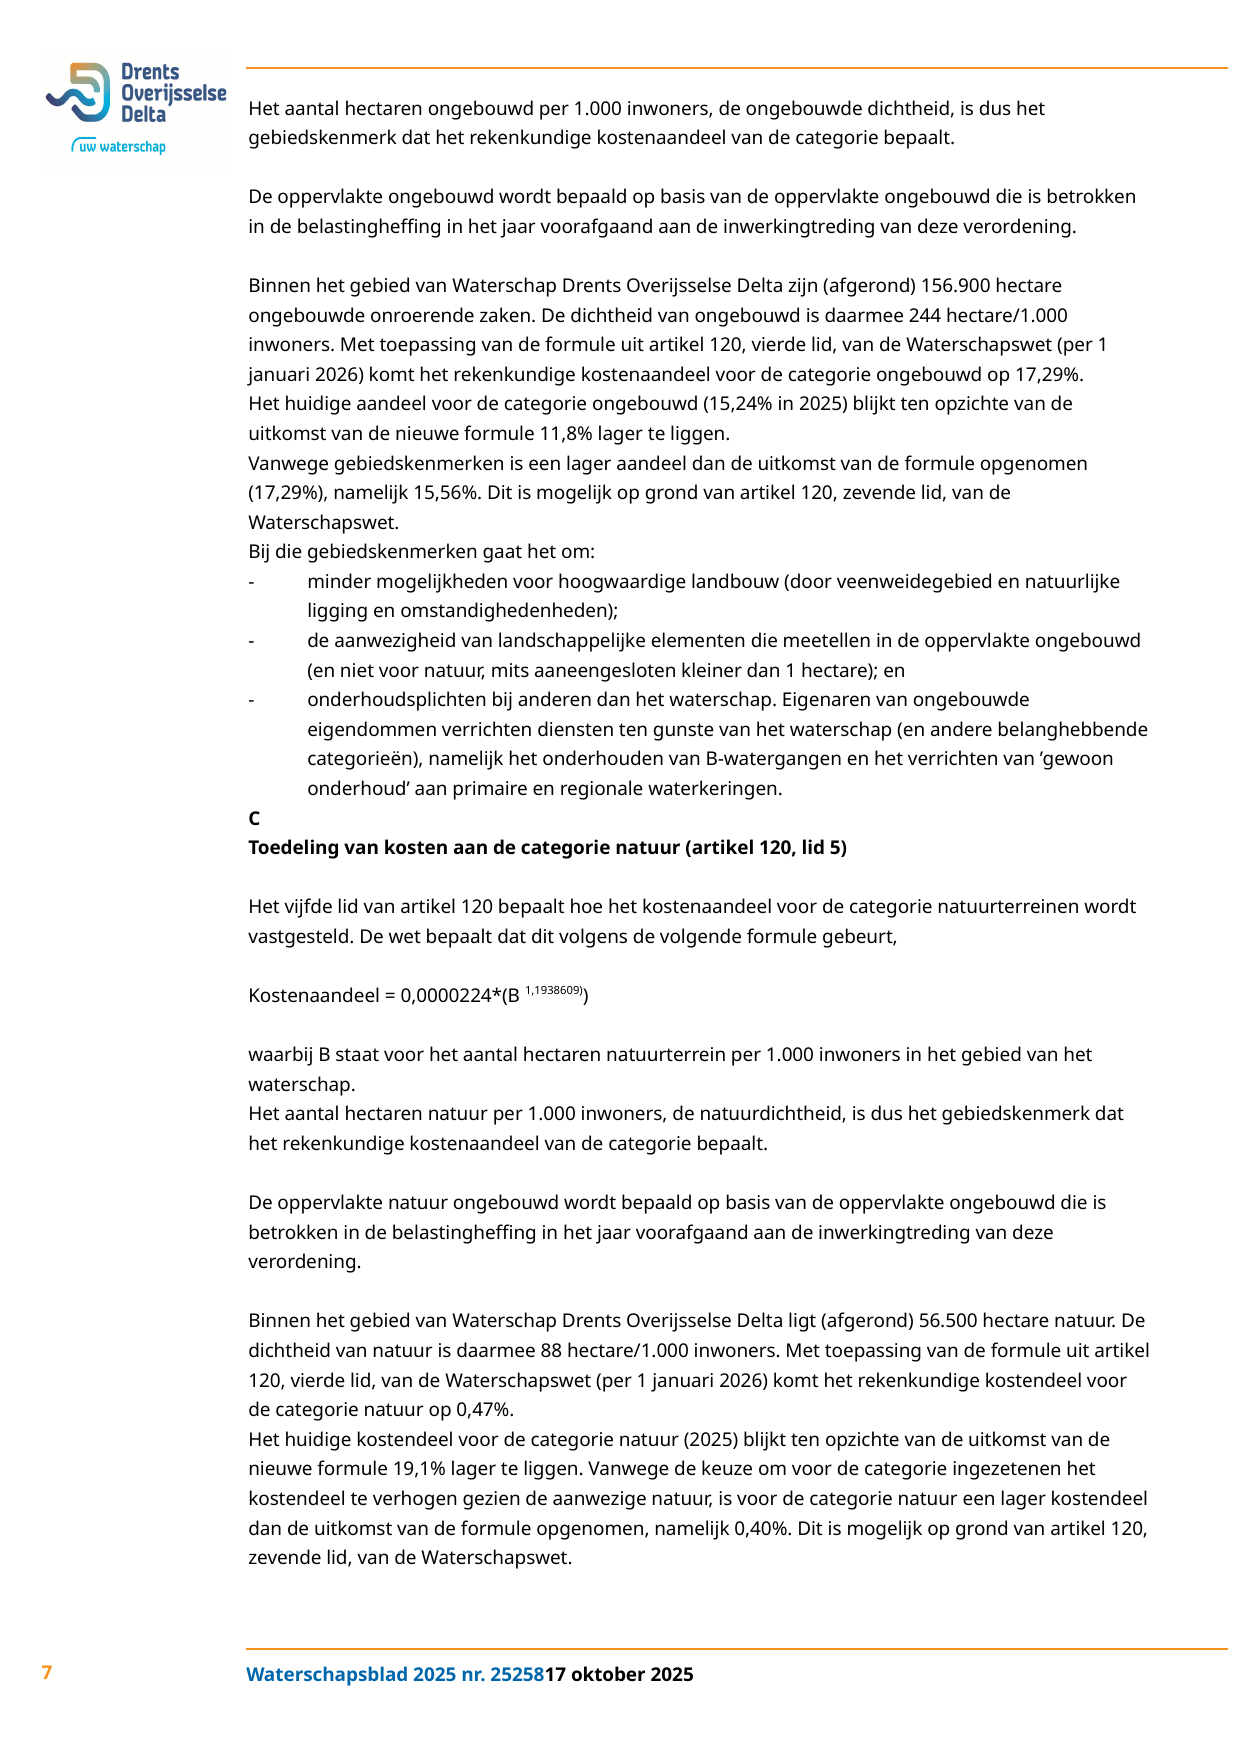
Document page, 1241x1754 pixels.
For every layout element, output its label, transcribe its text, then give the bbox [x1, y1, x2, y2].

text De oppervlakte ongebouwd wordt bepaald op basis van de oppervlakte ongebouwd die is betrokken in de belastingheffing in het jaar voorafgaand aan de inwerkingtreding van deze verordening. [248, 183, 1152, 239]
text Vanwege gebiedskenmerken is een lager aandeel dan de uitkomst van de formule opgenomen (17,29%), namelijk 15,56%. Dit is mogelijk op grond van artikel 120, zevende lid, van de Waterschapswet. [248, 450, 1152, 535]
picture [41, 47, 231, 172]
text Binnen het gebied van Waterschap Drents Overijsselse Delta ligt (afgerond) 56.500 hectare natuur. De dichtheid van natuur is daarmee 88 hectare/1.000 inwoners. Met toepassing van de formule uit artikel 120, vierde lid, van de Waterschapswet (per 1 januari 2026) komt het rekenkundige kostendeel voor de categorie natuur op 0,47%. [248, 1308, 1152, 1422]
text Kostenaandeel = 0,0000224*(B 1,1938609)) [248, 982, 1152, 1008]
list onderhoudsplichten bij anderen dan het waterschap. Eigenaren van ongebouwde eigendommen verrichten diensten ten gunste van het waterschap (en andere belanghebbende categorieën), namelijk het onderhouden van B-watergangen en het verrichten van ’gewoon onderhoud’ aan primaire en regionale waterkeringen. [248, 686, 1152, 801]
text Toedeling van kosten aan de categorie natuur (artikel 120, lid 5) [248, 834, 1152, 860]
text waarbij B staat voor het aantal hectaren natuurterrein per 1.000 inwoners in het gebied van het waterschap. [248, 1041, 1152, 1097]
text Binnen het gebied van Waterschap Drents Overijsselse Delta zijn (afgerond) 156.900 hectare ongebouwde onroerende zaken. De dichtheid van ongebouwd is daarmee 244 hectare/1.000 inwoners. Met toepassing van de formule uit artikel 120, vierde lid, van de Waterschapswet (per 1 januari 2026) komt het rekenkundige kostenaandeel voor de categorie ongebouwd op 17,29%. [248, 272, 1152, 387]
text C [248, 805, 1152, 831]
text Het huidige aandeel voor de categorie ongebouwd (15,24% in 2025) blijkt ten opzichte van de uitkomst van de nieuwe formule 11,8% lager te liggen. [248, 391, 1152, 446]
text De oppervlakte natuur ongebouwd wordt bepaald op basis van de oppervlakte ongebouwd die is betrokken in de belastingheffing in het jaar voorafgaand aan de inwerkingtreding van deze verordening. [248, 1189, 1152, 1274]
text Het aantal hectaren ongebouwd per 1.000 inwoners, de ongebouwde dichtheid, is dus het gebiedskenmerk dat het rekenkundige kostenaandeel van de categorie bepaalt. [248, 95, 1152, 150]
text Bij die gebiedskenmerken gaat het om: [248, 538, 1152, 564]
list de aanwezigheid van landschappelijke elementen die meetellen in de oppervlakte ongebouwd (en niet voor natuur, mits aaneengesloten kleiner dan 1 hectare); en [248, 627, 1152, 683]
text Het huidige kostendeel voor de categorie natuur (2025) blijkt ten opzichte van de uitkomst van de nieuwe formule 19,1% lager te liggen. Vanwege de keuze om voor de categorie ingezetenen het kostendeel te verhogen gezien de aanwezige natuur, is voor de categorie natuur een lager kostendeel dan de uitkomst van de formule opgenomen, namelijk 0,40%. Dit is mogelijk op grond van artikel 120, zevende lid, van de Waterschapswet. [248, 1426, 1152, 1570]
text Het aantal hectaren natuur per 1.000 inwoners, de natuurdichtheid, is dus het gebiedskenmerk dat het rekenkundige kostenaandeel van de categorie bepaalt. [248, 1101, 1152, 1156]
text Het vijfde lid van artikel 120 bepaalt hoe het kostenaandeel voor de categorie natuurterreinen wordt vastgesteld. De wet bepaalt dat dit volgens de volgende formule gebeurt, [248, 893, 1152, 949]
list minder mogelijkheden voor hoogwaardige landbouw (door veenweidegebied en natuurlijke ligging en omstandighedenheden); [248, 568, 1152, 623]
